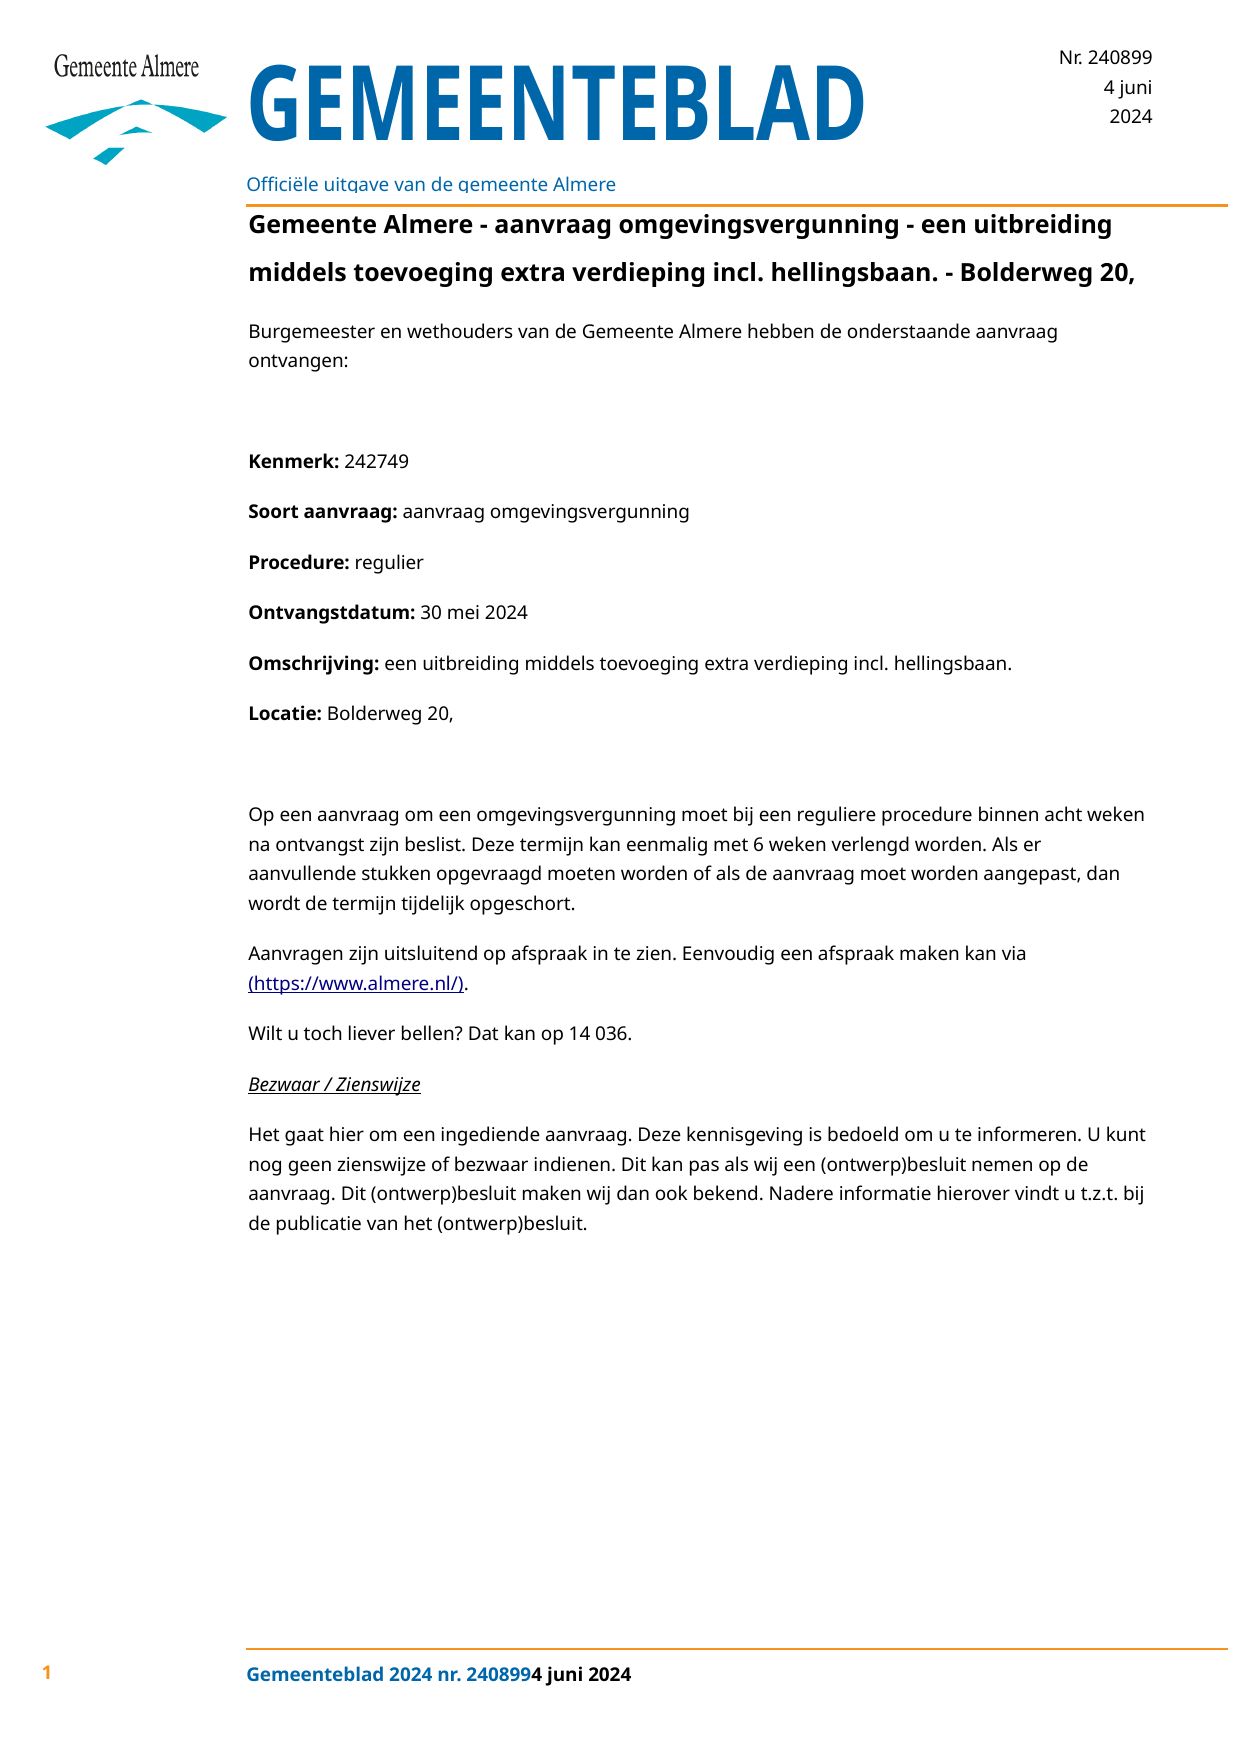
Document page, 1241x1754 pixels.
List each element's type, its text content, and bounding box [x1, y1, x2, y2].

text Soort aanvraag: aanvraag omgevingsvergunning [248, 499, 1152, 524]
text Gemeente Almere - aanvraag omgevingsvergunning - een uitbreiding middels toevoeging extra verdieping incl. hellingsbaan. - Bolderweg 20, [248, 207, 1152, 288]
text Omschrijving: een uitbreiding middels toevoeging extra verdieping incl. hellingsbaan. [248, 650, 1152, 676]
text Kenmerk: 242749 [248, 448, 1152, 474]
text Bezwaar / Zienswijze [248, 1071, 1152, 1097]
picture [41, 47, 231, 172]
text Locatie: Bolderweg 20, [248, 700, 1152, 726]
text Aanvragen zijn uitsluitend op afspraak in te zien. Eenvoudig een afspraak maken kan via (https://www.almere.nl/). [248, 940, 1152, 996]
text Wilt u toch liever bellen? Dat kan op 14 036. [248, 1020, 1152, 1046]
text Op een aanvraag om een omgevingsvergunning moet bij een reguliere procedure binnen acht weken na ontvangst zijn beslist. Deze termijn kan eenmalig met 6 weken verlengd worden. Als er aanvullende stukken opgevraagd moeten worden of als de aanvraag moet worden aangepast, dan wordt de termijn tijdelijk opgeschort. [248, 801, 1152, 916]
text Burgemeester en wethouders van de Gemeente Almere hebben de onderstaande aanvraag ontvangen: [248, 318, 1152, 373]
text Het gaat hier om een ingediende aanvraag. Deze kennisgeving is bedoeld om u te informeren. U kunt nog geen zienswijze of bezwaar indienen. Dit kan pas als wij een (ontwerp)besluit nemen op de aanvraag. Dit (ontwerp)besluit maken wij dan ook bekend. Nadere informatie hierover vindt u t.z.t. bij de publicatie van het (ontwerp)besluit. [248, 1121, 1152, 1236]
text Ontvangstdatum: 30 mei 2024 [248, 599, 1152, 625]
text Procedure: regulier [248, 549, 1152, 575]
